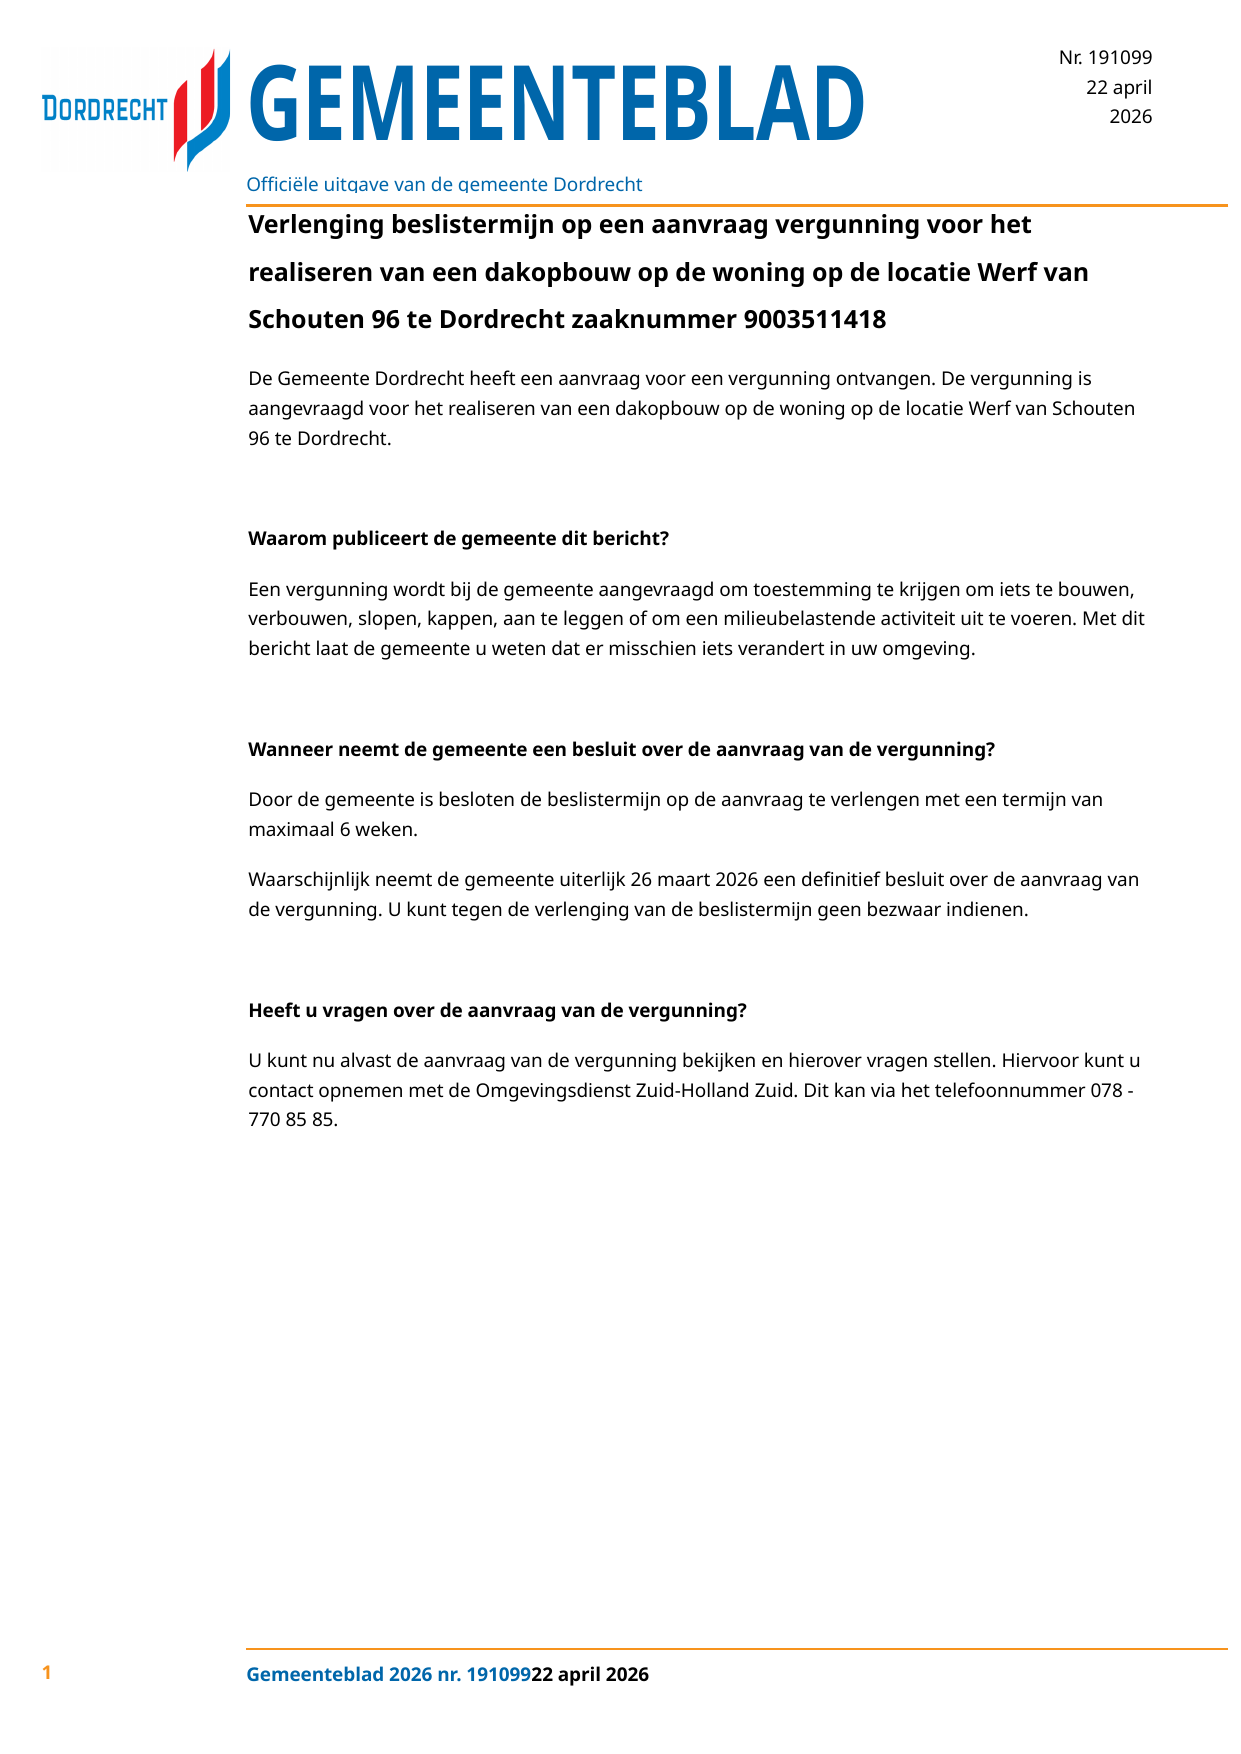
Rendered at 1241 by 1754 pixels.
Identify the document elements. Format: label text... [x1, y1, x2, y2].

text Heeft u vragen over de aanvraag van de vergunning? [248, 997, 1152, 1022]
text Wanneer neemt de gemeente een besluit over de aanvraag van de vergunning? [248, 736, 1152, 762]
text U kunt nu alvast de aanvraag van de vergunning bekijken en hierover vragen stellen. Hiervoor kunt u contact opnemen met de Omgevingsdienst Zuid-Holland Zuid. Dit kan via het telefoonnummer 078 - 770 85 85. [248, 1047, 1152, 1132]
picture [41, 47, 231, 172]
text Een vergunning wordt bij de gemeente aangevraagd om toestemming te krijgen om iets te bouwen, verbouwen, slopen, kappen, aan te leggen of om een milieubelastende activiteit uit te voeren. Met dit bericht laat de gemeente u weten dat er misschien iets verandert in uw omgeving. [248, 576, 1152, 661]
text Verlenging beslistermijn op een aanvraag vergunning voor het realiseren van een dakopbouw op de woning op de locatie Werf van Schouten 96 te Dordrecht zaaknummer 9003511418 [248, 207, 1152, 336]
text De Gemeente Dordrecht heeft een aanvraag voor een vergunning ontvangen. De vergunning is aangevraagd voor het realiseren van een dakopbouw op de woning op de locatie Werf van Schouten 96 te Dordrecht. [248, 366, 1152, 450]
text Door de gemeente is besloten de beslistermijn op de aanvraag te verlengen met een termijn van maximaal 6 weken. [248, 786, 1152, 842]
text Waarom publiceert de gemeente dit bericht? [248, 526, 1152, 551]
text Waarschijnlijk neemt de gemeente uiterlijk 26 maart 2026 een definitief besluit over de aanvraag van de vergunning. U kunt tegen de verlenging van de beslistermijn geen bezwaar indienen. [248, 866, 1152, 922]
